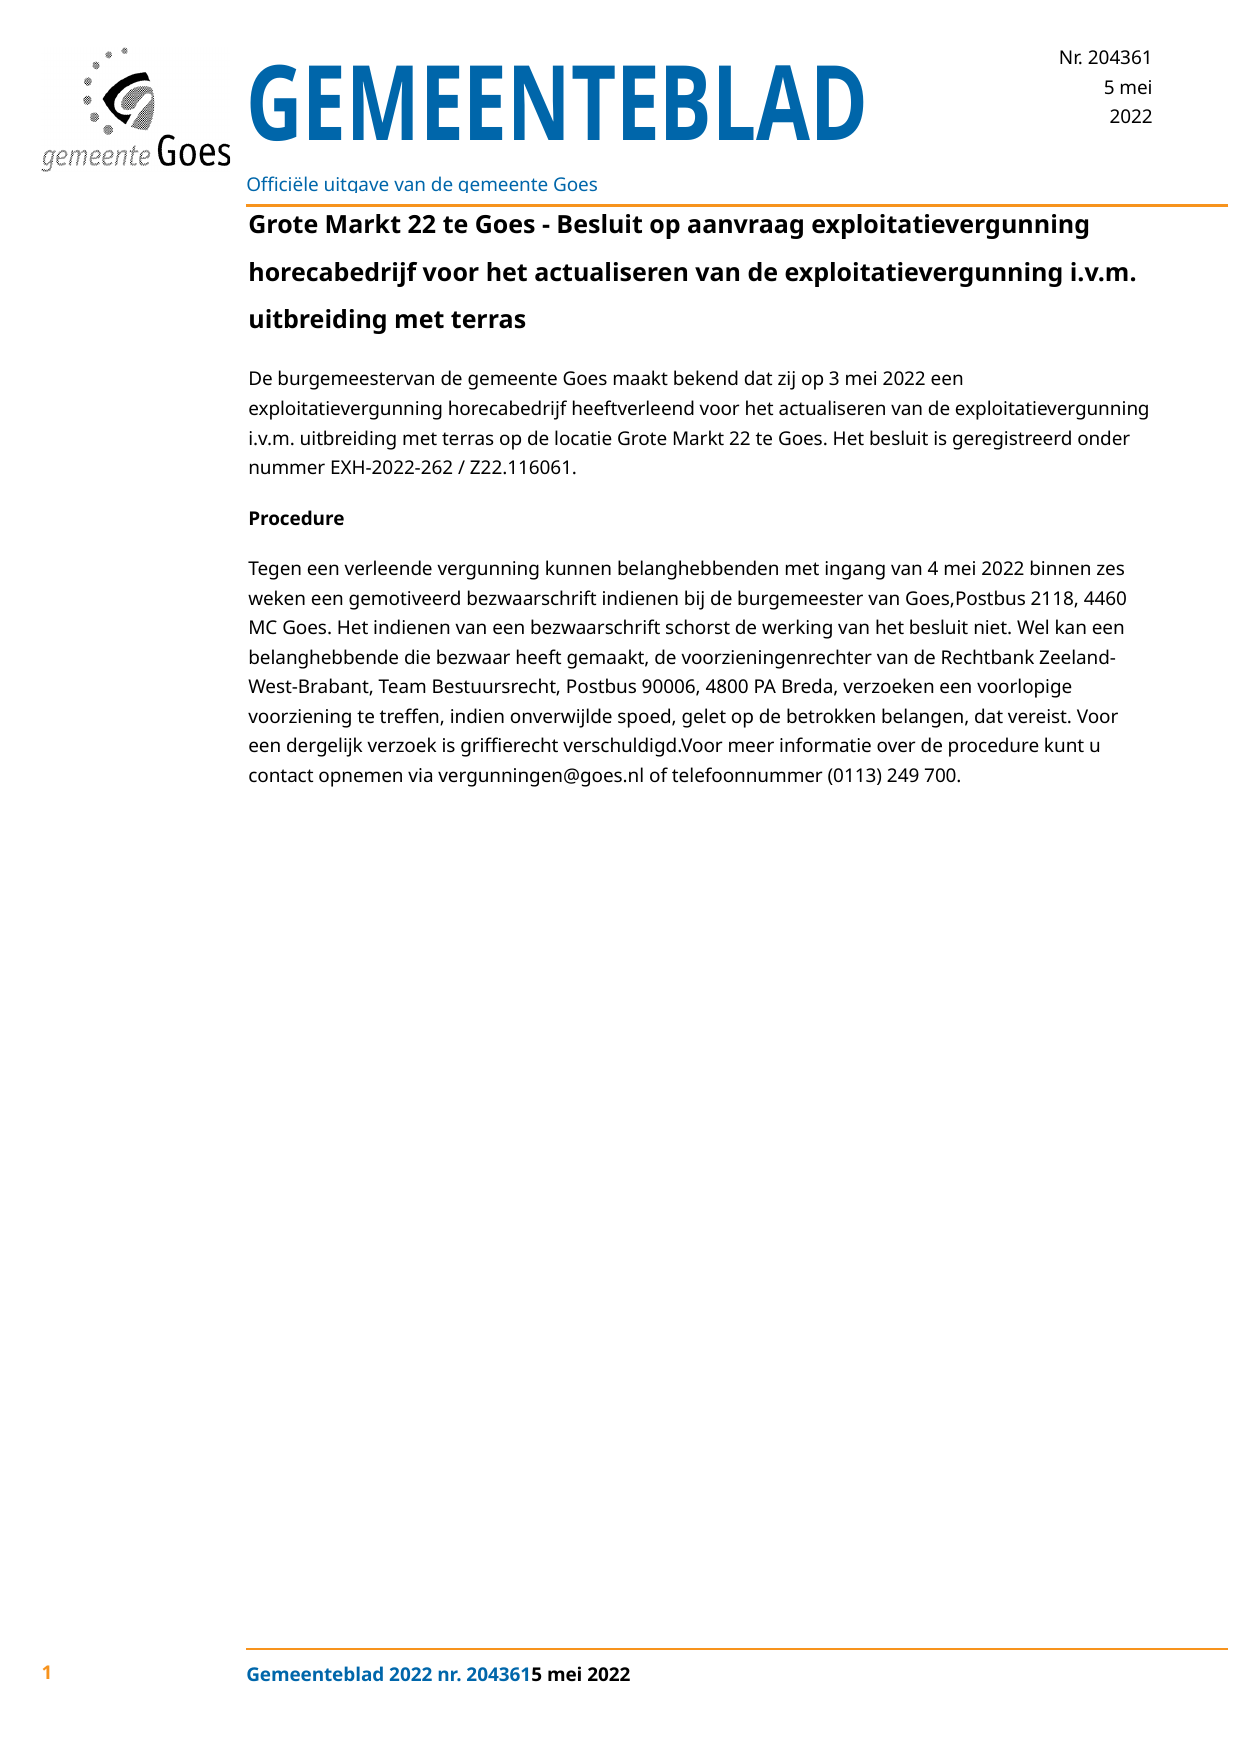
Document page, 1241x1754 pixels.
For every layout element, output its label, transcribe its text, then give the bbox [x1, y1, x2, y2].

text De burgemeestervan de gemeente Goes maakt bekend dat zij op 3 mei 2022 een exploitatievergunning horecabedrijf heeftverleend voor het actualiseren van de exploitatievergunning i.v.m. uitbreiding met terras op de locatie Grote Markt 22 te Goes. Het besluit is geregistreerd onder nummer EXH-2022-262 / Z22.116061. [248, 366, 1152, 480]
text Procedure [248, 505, 1152, 530]
text Tegen een verleende vergunning kunnen belanghebbenden met ingang van 4 mei 2022 binnen zes weken een gemotiveerd bezwaarschrift indienen bij de burgemeester van Goes,Postbus 2118, 4460 MC Goes. Het indienen van een bezwaarschrift schorst de werking van het besluit niet. Wel kan een belanghebbende die bezwaar heeft gemaakt, de voorzieningenrechter van de Rechtbank Zeeland-West-Brabant, Team Bestuursrecht, Postbus 90006, 4800 PA Breda, verzoeken een voorlopige voorziening te treffen, indien onverwijlde spoed, gelet op de betrokken belangen, dat vereist. Voor een dergelijk verzoek is griffierecht verschuldigd.Voor meer informatie over de procedure kunt u contact opnemen via vergunningen@goes.nl of telefoonnummer (0113) 249 700. [248, 555, 1152, 788]
text Grote Markt 22 te Goes - Besluit op aanvraag exploitatievergunning horecabedrijf voor het actualiseren van de exploitatievergunning i.v.m. uitbreiding met terras [248, 207, 1152, 336]
picture [41, 47, 231, 172]
